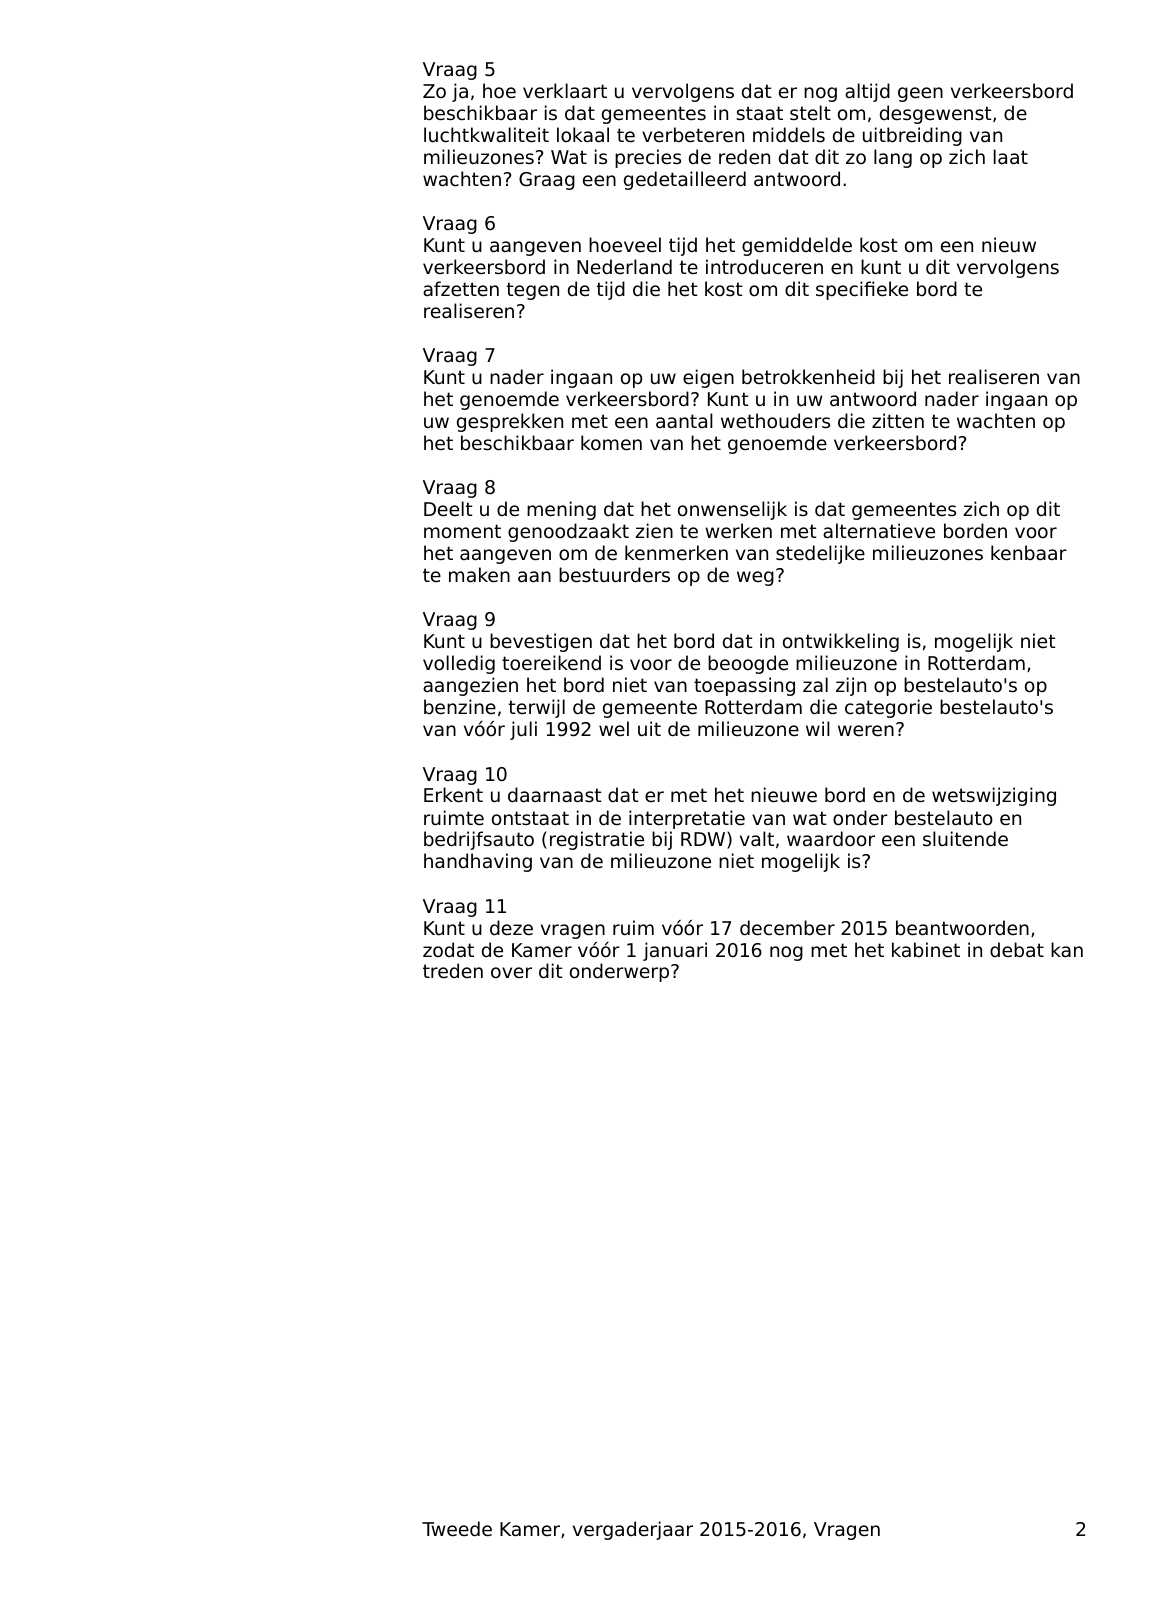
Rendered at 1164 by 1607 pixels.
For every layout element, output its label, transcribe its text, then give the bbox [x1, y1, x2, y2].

text Vraag 7 [422, 345, 1087, 367]
text Deelt u de mening dat het onwenselijk is dat gemeentes zich op dit moment genoodzaakt zien te werken met alternatieve borden voor het aangeven om de kenmerken van stedelijke milieuzones kenbaar te maken aan bestuurders op de weg? [422, 499, 1087, 587]
text Kunt u aangeven hoeveel tijd het gemiddelde kost om een nieuw verkeersbord in Nederland te introduceren en kunt u dit vervolgens afzetten tegen de tijd die het kost om dit specifieke bord te realiseren? [422, 235, 1087, 323]
text Kunt u nader ingaan op uw eigen betrokkenheid bij het realiseren van het genoemde verkeersbord? Kunt u in uw antwoord nader ingaan op uw gesprekken met een aantal wethouders die zitten te wachten op het beschikbaar komen van het genoemde verkeersbord? [422, 367, 1087, 455]
text Vraag 11 [422, 896, 1087, 917]
text Vraag 8 [422, 477, 1087, 499]
text Vraag 6 [422, 213, 1087, 235]
text Vraag 5 [422, 59, 1087, 81]
text Kunt u bevestigen dat het bord dat in ontwikkeling is, mogelijk niet volledig toereikend is voor de beoogde milieuzone in Rotterdam, aangezien het bord niet van toepassing zal zijn op bestelauto's op benzine, terwijl de gemeente Rotterdam die categorie bestelauto's van vóór juli 1992 wel uit de milieuzone wil weren? [422, 631, 1087, 741]
text Kunt u deze vragen ruim vóór 17 december 2015 beantwoorden, zodat de Kamer vóór 1 januari 2016 nog met het kabinet in debat kan treden over dit onderwerp? [422, 917, 1087, 983]
text Vraag 10 [422, 763, 1087, 785]
text Vraag 9 [422, 609, 1087, 631]
text Zo ja, hoe verklaart u vervolgens dat er nog altijd geen verkeersbord beschikbaar is dat gemeentes in staat stelt om, desgewenst, de luchtkwaliteit lokaal te verbeteren middels de uitbreiding van milieuzones? Wat is precies de reden dat dit zo lang op zich laat wachten? Graag een gedetailleerd antwoord. [422, 81, 1087, 191]
text Erkent u daarnaast dat er met het nieuwe bord en de wetswijziging ruimte ontstaat in de interpretatie van wat onder bestelauto en bedrijfsauto (registratie bij RDW) valt, waardoor een sluitende handhaving van de milieuzone niet mogelijk is? [422, 785, 1087, 873]
